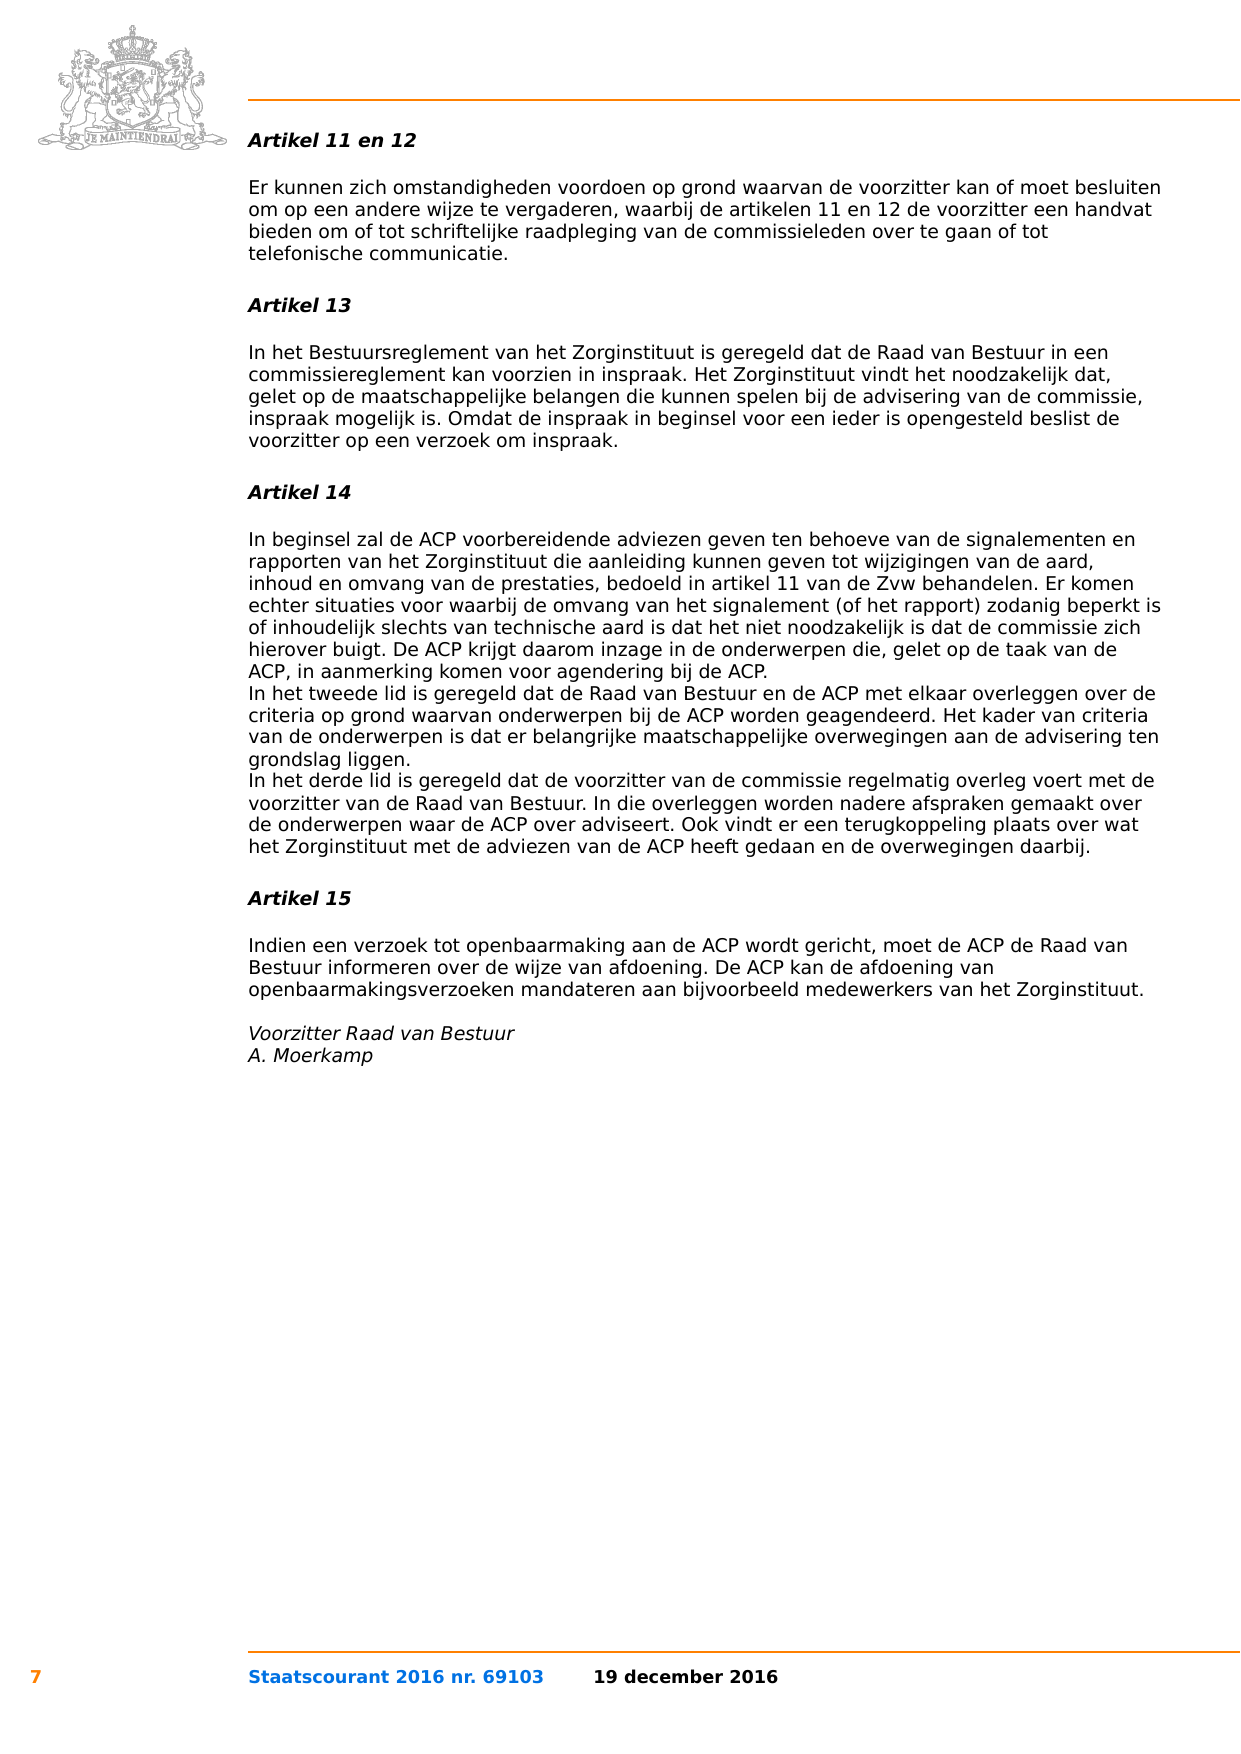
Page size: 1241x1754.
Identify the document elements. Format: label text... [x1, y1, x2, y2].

text Er kunnen zich omstandigheden voordoen op grond waarvan de voorzitter kan of moet besluiten om op een andere wijze te vergaderen, waarbij de artikelen 11 en 12 de voorzitter een handvat bieden om of tot schriftelijke raadpleging van de commissieleden over te gaan of tot telefonische communicatie. [248, 177, 1163, 265]
text Voorzitter Raad van Bestuur A. Moerkamp [248, 1023, 1163, 1067]
subtitle Artikel 13 [248, 295, 1163, 317]
subtitle Artikel 15 [248, 888, 1163, 910]
picture [38, 25, 227, 150]
subtitle Artikel 11 en 12 [248, 130, 1163, 152]
text In het Bestuursreglement van het Zorginstituut is geregeld dat de Raad van Bestuur in een commissiereglement kan voorzien in inspraak. Het Zorginstituut vindt het noodzakelijk dat, gelet op de maatschappelijke belangen die kunnen spelen bij de advisering van de commissie, inspraak mogelijk is. Omdat de inspraak in beginsel voor een ieder is opengesteld beslist de voorzitter op een verzoek om inspraak. [248, 342, 1163, 452]
text In beginsel zal de ACP voorbereidende adviezen geven ten behoeve van de signalementen en rapporten van het Zorginstituut die aanleiding kunnen geven tot wijzigingen van de aard, inhoud en omvang van de prestaties, bedoeld in artikel 11 van de Zvw behandelen. Er komen echter situaties voor waarbij de omvang van het signalement (of het rapport) zodanig beperkt is of inhoudelijk slechts van technische aard is dat het niet noodzakelijk is dat de commissie zich hierover buigt. De ACP krijgt daarom inzage in de onderwerpen die, gelet op de taak van de ACP, in aanmerking komen voor agendering bij de ACP. [248, 529, 1163, 682]
text In het tweede lid is geregeld dat de Raad van Bestuur en de ACP met elkaar overleggen over de criteria op grond waarvan onderwerpen bij de ACP worden geagendeerd. Het kader van criteria van de onderwerpen is dat er belangrijke maatschappelijke overwegingen aan de advisering ten grondslag liggen. [248, 682, 1163, 770]
text In het derde lid is geregeld dat de voorzitter van de commissie regelmatig overleg voert met de voorzitter van de Raad van Bestuur. In die overleggen worden nadere afspraken gemaakt over de onderwerpen waar de ACP over adviseert. Ook vindt er een terugkoppeling plaats over wat het Zorginstituut met de adviezen van de ACP heeft gedaan en de overwegingen daarbij. [248, 770, 1163, 858]
text Indien een verzoek tot openbaarmaking aan de ACP wordt gericht, moet de ACP de Raad van Bestuur informeren over de wijze van afdoening. De ACP kan de afdoening van openbaarmakingsverzoeken mandateren aan bijvoorbeeld medewerkers van het Zorginstituut. [248, 935, 1163, 1001]
subtitle Artikel 14 [248, 482, 1163, 504]
